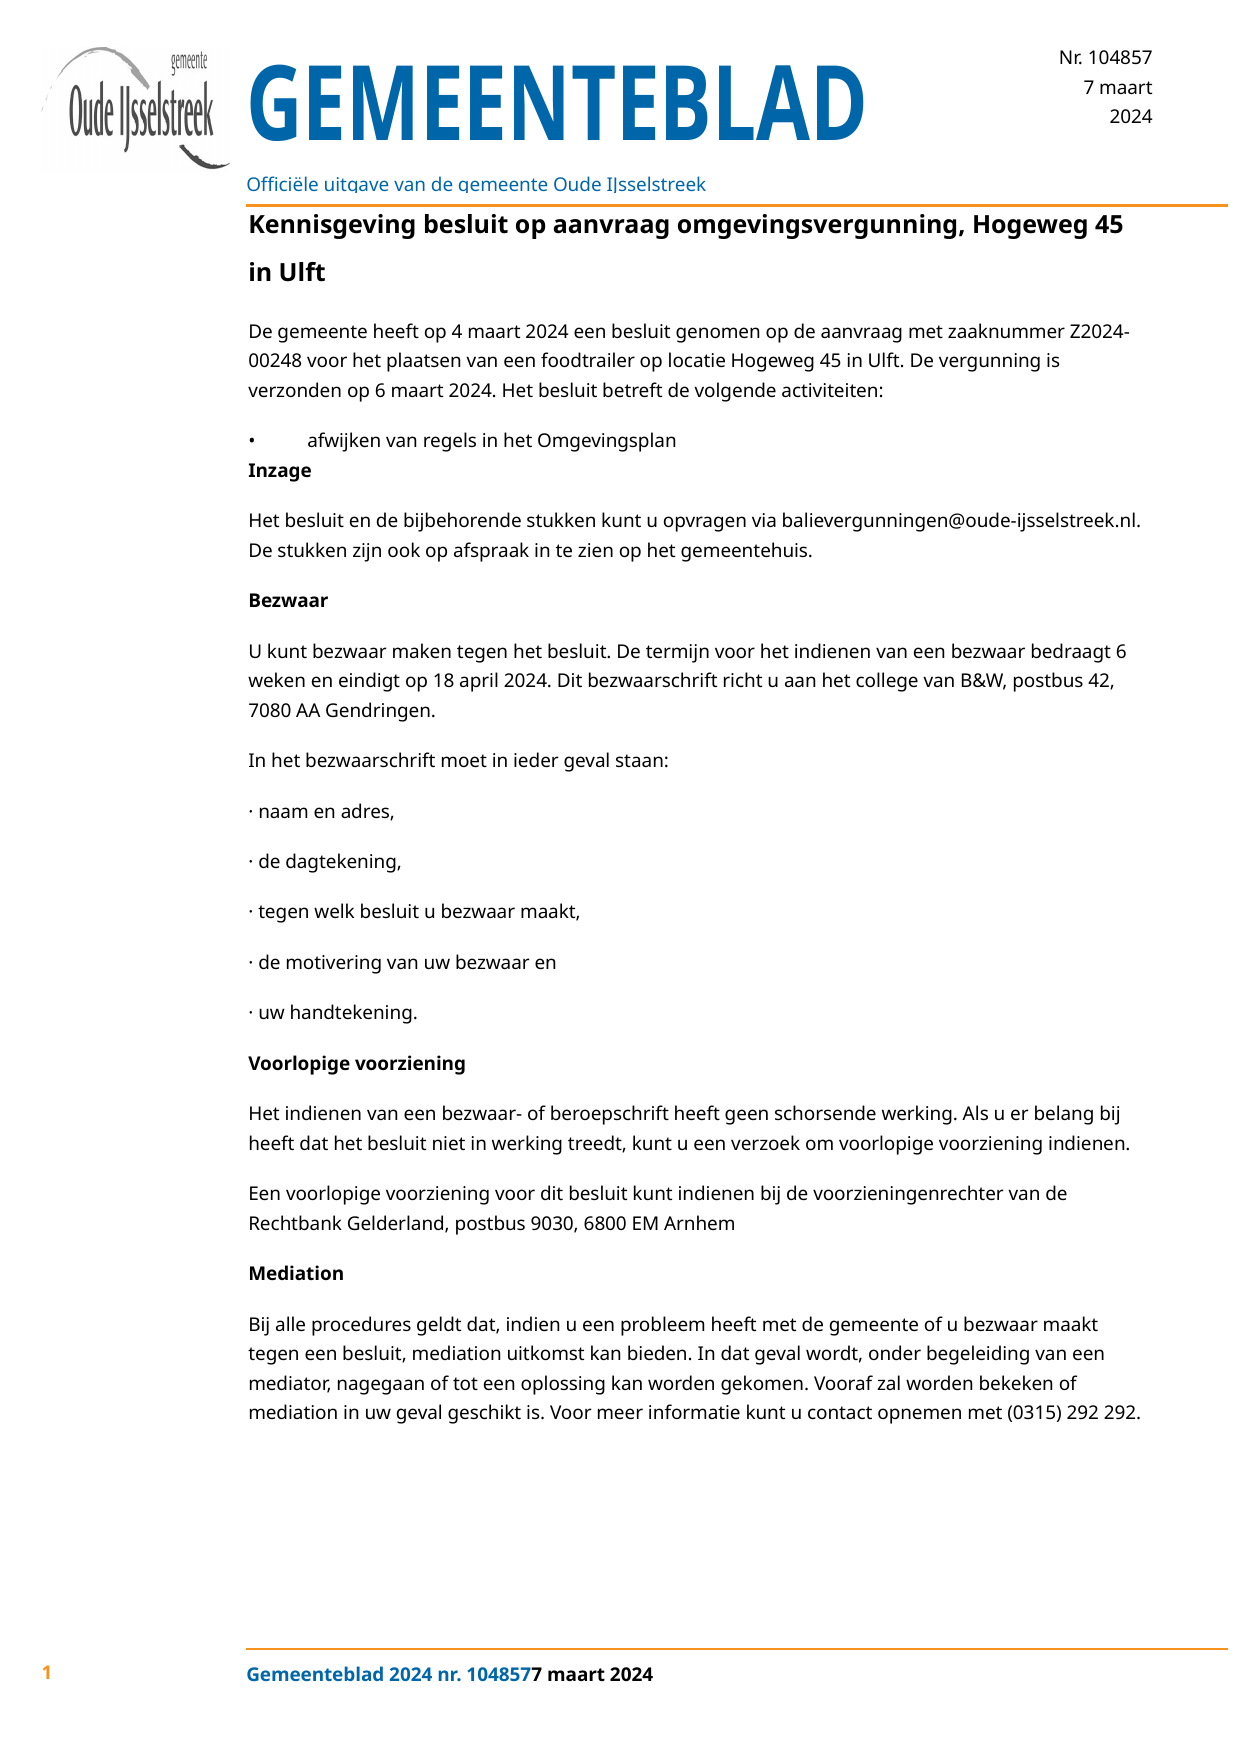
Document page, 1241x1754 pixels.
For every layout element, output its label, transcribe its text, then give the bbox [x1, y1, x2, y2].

text Bij alle procedures geldt dat, indien u een probleem heeft met de gemeente of u bezwaar maakt tegen een besluit, mediation uitkomst kan bieden. In dat geval wordt, onder begeleiding van een mediator, nagegaan of tot een oplossing kan worden gekomen. Vooraf zal worden bekeken of mediation in uw geval geschikt is. Voor meer informatie kunt u contact opnemen met (0315) 292 292. [248, 1311, 1152, 1425]
text De gemeente heeft op 4 maart 2024 een besluit genomen op de aanvraag met zaaknummer Z2024-00248 voor het plaatsen van een foodtrailer op locatie Hogeweg 45 in Ulft. De vergunning is verzonden op 6 maart 2024. Het besluit betreft de volgende activiteiten: [248, 318, 1152, 403]
text Mediation [248, 1260, 1152, 1286]
list afwijken van regels in het Omgevingsplan [248, 427, 1152, 453]
text · de dagtekening, [248, 848, 1152, 874]
text · tegen welk besluit u bezwaar maakt, [248, 899, 1152, 924]
text Het indienen van een bezwaar- of beroepschrift heeft geen schorsende werking. Als u er belang bij heeft dat het besluit niet in werking treedt, kunt u een verzoek om voorlopige voorziening indienen. [248, 1100, 1152, 1156]
text · de motivering van uw bezwaar en [248, 949, 1152, 975]
text Kennisgeving besluit op aanvraag omgevingsvergunning, Hogeweg 45 in Ulft [248, 207, 1152, 288]
text · naam en adres, [248, 798, 1152, 824]
text Voorlopige voorziening [248, 1050, 1152, 1076]
text Bezwaar [248, 587, 1152, 613]
text Een voorlopige voorziening voor dit besluit kunt indienen bij de voorzieningenrechter van de Rechtbank Gelderland, postbus 9030, 6800 EM Arnhem [248, 1180, 1152, 1236]
text In het bezwaarschrift moet in ieder geval staan: [248, 747, 1152, 773]
text U kunt bezwaar maken tegen het besluit. De termijn voor het indienen van een bezwaar bedraagt 6 weken en eindigt op 18 april 2024. Dit bezwaarschrift richt u aan het college van B&W, postbus 42, 7080 AA Gendringen. [248, 638, 1152, 723]
picture [41, 47, 231, 172]
text Inzage [248, 457, 1152, 483]
text · uw handtekening. [248, 999, 1152, 1025]
text Het besluit en de bijbehorende stukken kunt u opvragen via balievergunningen@oude-ijsselstreek.nl. De stukken zijn ook op afspraak in te zien op het gemeentehuis. [248, 507, 1152, 563]
